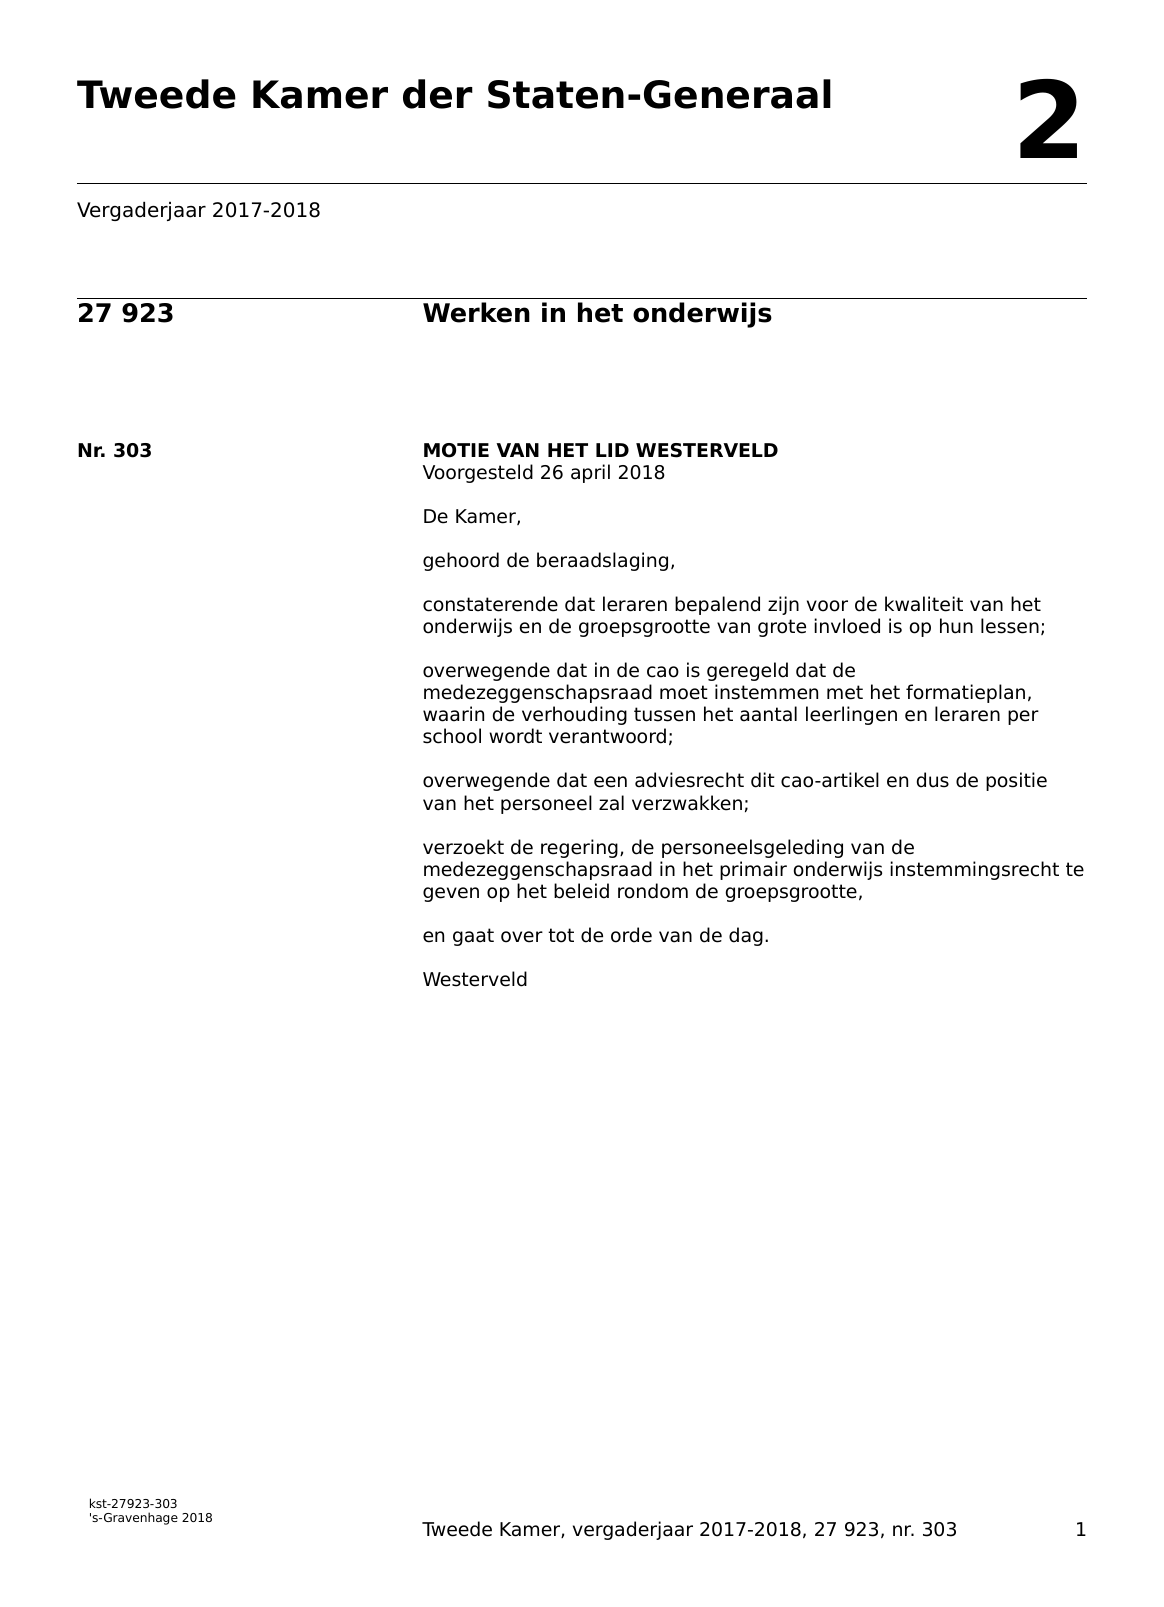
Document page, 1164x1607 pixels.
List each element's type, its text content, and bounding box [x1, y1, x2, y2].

text overwegende dat een adviesrecht dit cao-artikel en dus de positie van het personeel zal verzwakken; [422, 770, 1087, 814]
subtitle Nr. 303 MOTIE VAN HET LID WESTERVELD [77, 440, 1087, 462]
text gehoord de beraadslaging, [422, 550, 1087, 572]
text verzoekt de regering, de personeelsgeleding van de medezeggenschapsraad in het primair onderwijs instemmingsrecht te geven op het beleid rondom de groepsgrootte, [422, 837, 1087, 902]
table_header 2 [886, 59, 1087, 183]
table_cell Vergaderjaar 2017-2018 [77, 184, 1087, 298]
subtitle 27 923 Werken in het onderwijs [77, 299, 1087, 329]
text De Kamer, [422, 506, 1087, 528]
text 's-Gravenhage 2018 [88, 1511, 323, 1525]
text kst-27923-303 [88, 1497, 323, 1511]
table_header Tweede Kamer der Staten-Generaal [77, 59, 886, 183]
text Westerveld [422, 969, 1087, 991]
text en gaat over tot de orde van de dag. [422, 925, 1087, 947]
text constaterende dat leraren bepalend zijn voor de kwaliteit van het onderwijs en de groepsgrootte van grote invloed is op hun lessen; [422, 594, 1087, 638]
text overwegende dat in de cao is geregeld dat de medezeggenschapsraad moet instemmen met het formatieplan, waarin de verhouding tussen het aantal leerlingen en leraren per school wordt verantwoord; [422, 660, 1087, 748]
text Voorgesteld 26 april 2018 [422, 462, 1087, 484]
